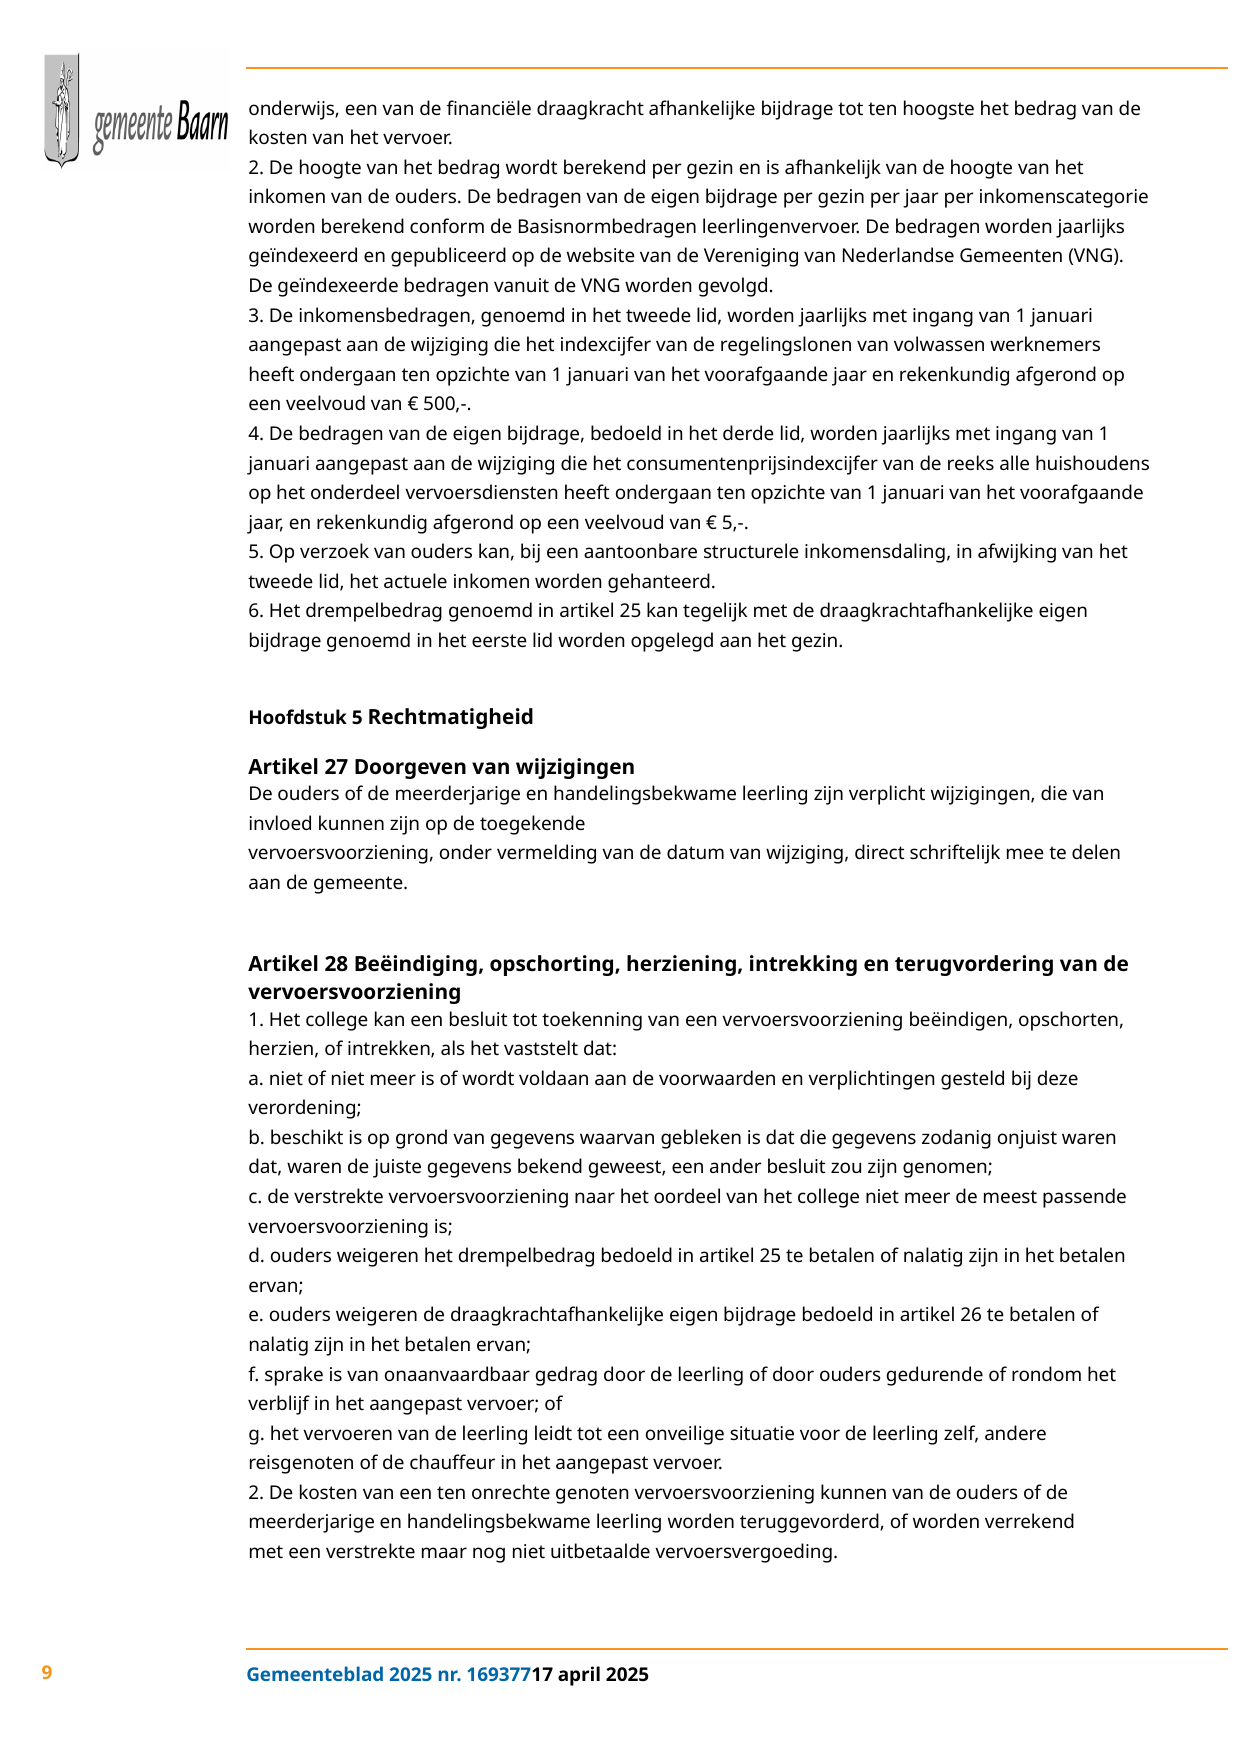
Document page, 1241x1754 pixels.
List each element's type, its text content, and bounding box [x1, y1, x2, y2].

text b. beschikt is op grond van gegevens waarvan gebleken is dat die gegevens zodanig onjuist waren dat, waren de juiste gegevens bekend geweest, een ander besluit zou zijn genomen; [248, 1124, 1152, 1179]
text 5. Op verzoek van ouders kan, bij een aantoonbare structurele inkomensdaling, in afwijking van het tweede lid, het actuele inkomen worden gehanteerd. [248, 538, 1152, 594]
text Artikel 28 Beëindiging, opschorting, herziening, intrekking en terugvordering van de vervoersvoorziening [248, 949, 1152, 1006]
text 1. Het college kan een besluit tot toekenning van een vervoersvoorziening beëindigen, opschorten, herzien, of intrekken, als het vaststelt dat: [248, 1006, 1152, 1061]
text f. sprake is van onaanvaardbaar gedrag door de leerling of door ouders gedurende of rondom het verblijf in het aangepast vervoer; of [248, 1361, 1152, 1416]
text 4. De bedragen van de eigen bijdrage, bedoeld in het derde lid, worden jaarlijks met ingang van 1 januari aangepast aan de wijziging die het consumentenprijsindexcijfer van de reeks alle huishoudens op het onderdeel vervoersdiensten heeft ondergaan ten opzichte van 1 januari van het voorafgaande jaar, en rekenkundig afgerond op een veelvoud van € 5,-. [248, 420, 1152, 535]
text 2. De hoogte van het bedrag wordt berekend per gezin en is afhankelijk van de hoogte van het inkomen van de ouders. De bedragen van de eigen bijdrage per gezin per jaar per inkomenscategorie worden berekend conform de Basisnormbedragen leerlingenvervoer. De bedragen worden jaarlijks geïndexeerd en gepubliceerd op de website van de Vereniging van Nederlandse Gemeenten (VNG). De geïndexeerde bedragen vanuit de VNG worden gevolgd. [248, 154, 1152, 298]
text 2. De kosten van een ten onrechte genoten vervoersvoorziening kunnen van de ouders of de meerderjarige en handelingsbekwame leerling worden teruggevorderd, of worden verrekend met een verstrekte maar nog niet uitbetaalde vervoersvergoeding. [248, 1479, 1152, 1564]
text c. de verstrekte vervoersvoorziening naar het oordeel van het college niet meer de meest passende vervoersvoorziening is; [248, 1183, 1152, 1239]
text a. niet of niet meer is of wordt voldaan aan de voorwaarden en verplichtingen gesteld bij deze verordening; [248, 1065, 1152, 1120]
text Artikel 27 Doorgeven van wijzigingen [248, 752, 1152, 780]
text onderwijs, een van de financiële draagkracht afhankelijke bijdrage tot ten hoogste het bedrag van de kosten van het vervoer. [248, 95, 1152, 150]
text e. ouders weigeren de draagkrachtafhankelijke eigen bijdrage bedoeld in artikel 26 te betalen of nalatig zijn in het betalen ervan; [248, 1302, 1152, 1357]
text De ouders of de meerderjarige en handelingsbekwame leerling zijn verplicht wijzigingen, die van invloed kunnen zijn op de toegekende vervoersvoorziening, onder vermelding van de datum van wijziging, direct schriftelijk mee te delen aan de gemeente. [248, 780, 1152, 895]
text 3. De inkomensbedragen, genoemd in het tweede lid, worden jaarlijks met ingang van 1 januari aangepast aan de wijziging die het indexcijfer van de regelingslonen van volwassen werknemers heeft ondergaan ten opzichte van 1 januari van het voorafgaande jaar en rekenkundig afgerond op een veelvoud van € 500,-. [248, 302, 1152, 416]
picture [41, 47, 231, 172]
text Hoofdstuk 5 Rechtmatigheid [248, 702, 1152, 731]
text d. ouders weigeren het drempelbedrag bedoeld in artikel 25 te betalen of nalatig zijn in het betalen ervan; [248, 1242, 1152, 1298]
text g. het vervoeren van de leerling leidt tot een onveilige situatie voor de leerling zelf, andere reisgenoten of de chauffeur in het aangepast vervoer. [248, 1420, 1152, 1475]
text 6. Het drempelbedrag genoemd in artikel 25 kan tegelijk met de draagkrachtafhankelijke eigen bijdrage genoemd in het eerste lid worden opgelegd aan het gezin. [248, 598, 1152, 653]
